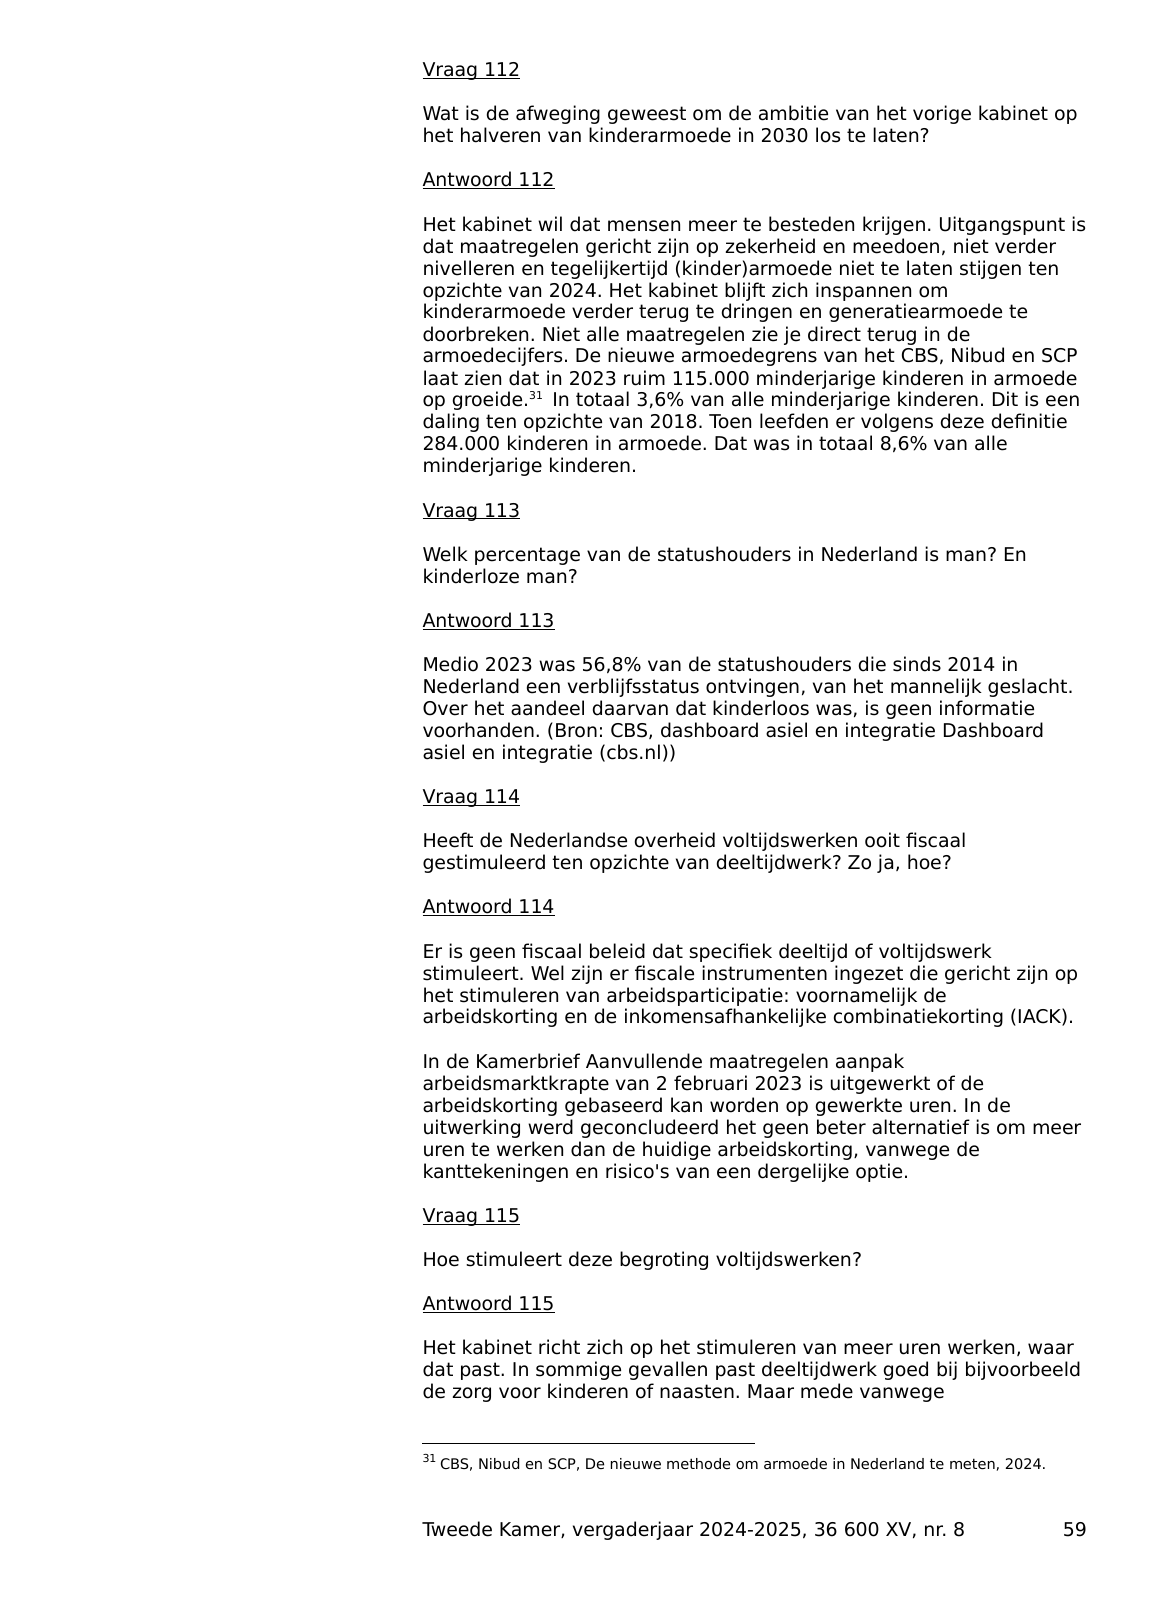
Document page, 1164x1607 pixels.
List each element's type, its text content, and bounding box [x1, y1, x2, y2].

text Hoe stimuleert deze begroting voltijdswerken? [422, 1249, 1087, 1271]
subtitle Vraag 113 [422, 499, 1087, 521]
text In de Kamerbrief Aanvullende maatregelen aanpak arbeidsmarktkrapte van 2 februari 2023 is uitgewerkt of de arbeidskorting gebaseerd kan worden op gewerkte uren. In de uitwerking werd geconcludeerd het geen beter alternatief is om meer uren te werken dan de huidige arbeidskorting, vanwege de kanttekeningen en risico's van een dergelijke optie. [422, 1051, 1087, 1182]
subtitle Antwoord 112 [422, 169, 1087, 191]
text Welk percentage van de statushouders in Nederland is man? En kinderloze man? [422, 544, 1087, 588]
subtitle Antwoord 115 [422, 1293, 1087, 1315]
text Wat is de afweging geweest om de ambitie van het vorige kabinet op het halveren van kinderarmoede in 2030 los te laten? [422, 103, 1087, 147]
text Medio 2023 was 56,8% van de statushouders die sinds 2014 in Nederland een verblijfsstatus ontvingen, van het mannelijk geslacht. Over het aandeel daarvan dat kinderloos was, is geen informatie voorhanden. (Bron: CBS, dashboard asiel en integratie Dashboard asiel en integratie (cbs.nl)) [422, 654, 1087, 764]
text Het kabinet richt zich op het stimuleren van meer uren werken, waar dat past. In sommige gevallen past deeltijdwerk goed bij bijvoorbeeld de zorg voor kinderen of naasten. Maar mede vanwege [422, 1337, 1087, 1403]
subtitle Antwoord 114 [422, 896, 1087, 918]
subtitle Vraag 112 [422, 59, 1087, 81]
subtitle Vraag 115 [422, 1205, 1087, 1227]
text Het kabinet wil dat mensen meer te besteden krijgen. Uitgangspunt is dat maatregelen gericht zijn op zekerheid en meedoen, niet verder nivelleren en tegelijkertijd (kinder)armoede niet te laten stijgen ten opzichte van 2024. Het kabinet blijft zich inspannen om kinderarmoede verder terug te dringen en generatiearmoede te doorbreken. Niet alle maatregelen zie je direct terug in de armoedecijfers. De nieuwe armoedegrens van het CBS, Nibud en SCP laat zien dat in 2023 ruim 115.000 minderjarige kinderen in armoede op groeide. In totaal 3,6% van alle minderjarige kinderen. Dit is een daling ten opzichte van 2018. Toen leefden er volgens deze definitie 284.000 kinderen in armoede. Dat was in totaal 8,6% van alle minderjarige kinderen. [422, 213, 1087, 477]
subtitle Vraag 114 [422, 786, 1087, 808]
text Heeft de Nederlandse overheid voltijdswerken ooit fiscaal gestimuleerd ten opzichte van deeltijdwerk? Zo ja, hoe? [422, 830, 1087, 874]
text CBS, Nibud en SCP, De nieuwe methode om armoede in Nederland te meten, 2024. [422, 1452, 1087, 1474]
text Er is geen fiscaal beleid dat specifiek deeltijd of voltijdswerk stimuleert. Wel zijn er fiscale instrumenten ingezet die gericht zijn op het stimuleren van arbeidsparticipatie: voornamelijk de arbeidskorting en de inkomensafhankelijke combinatiekorting (IACK). [422, 941, 1087, 1028]
subtitle Antwoord 113 [422, 610, 1087, 632]
